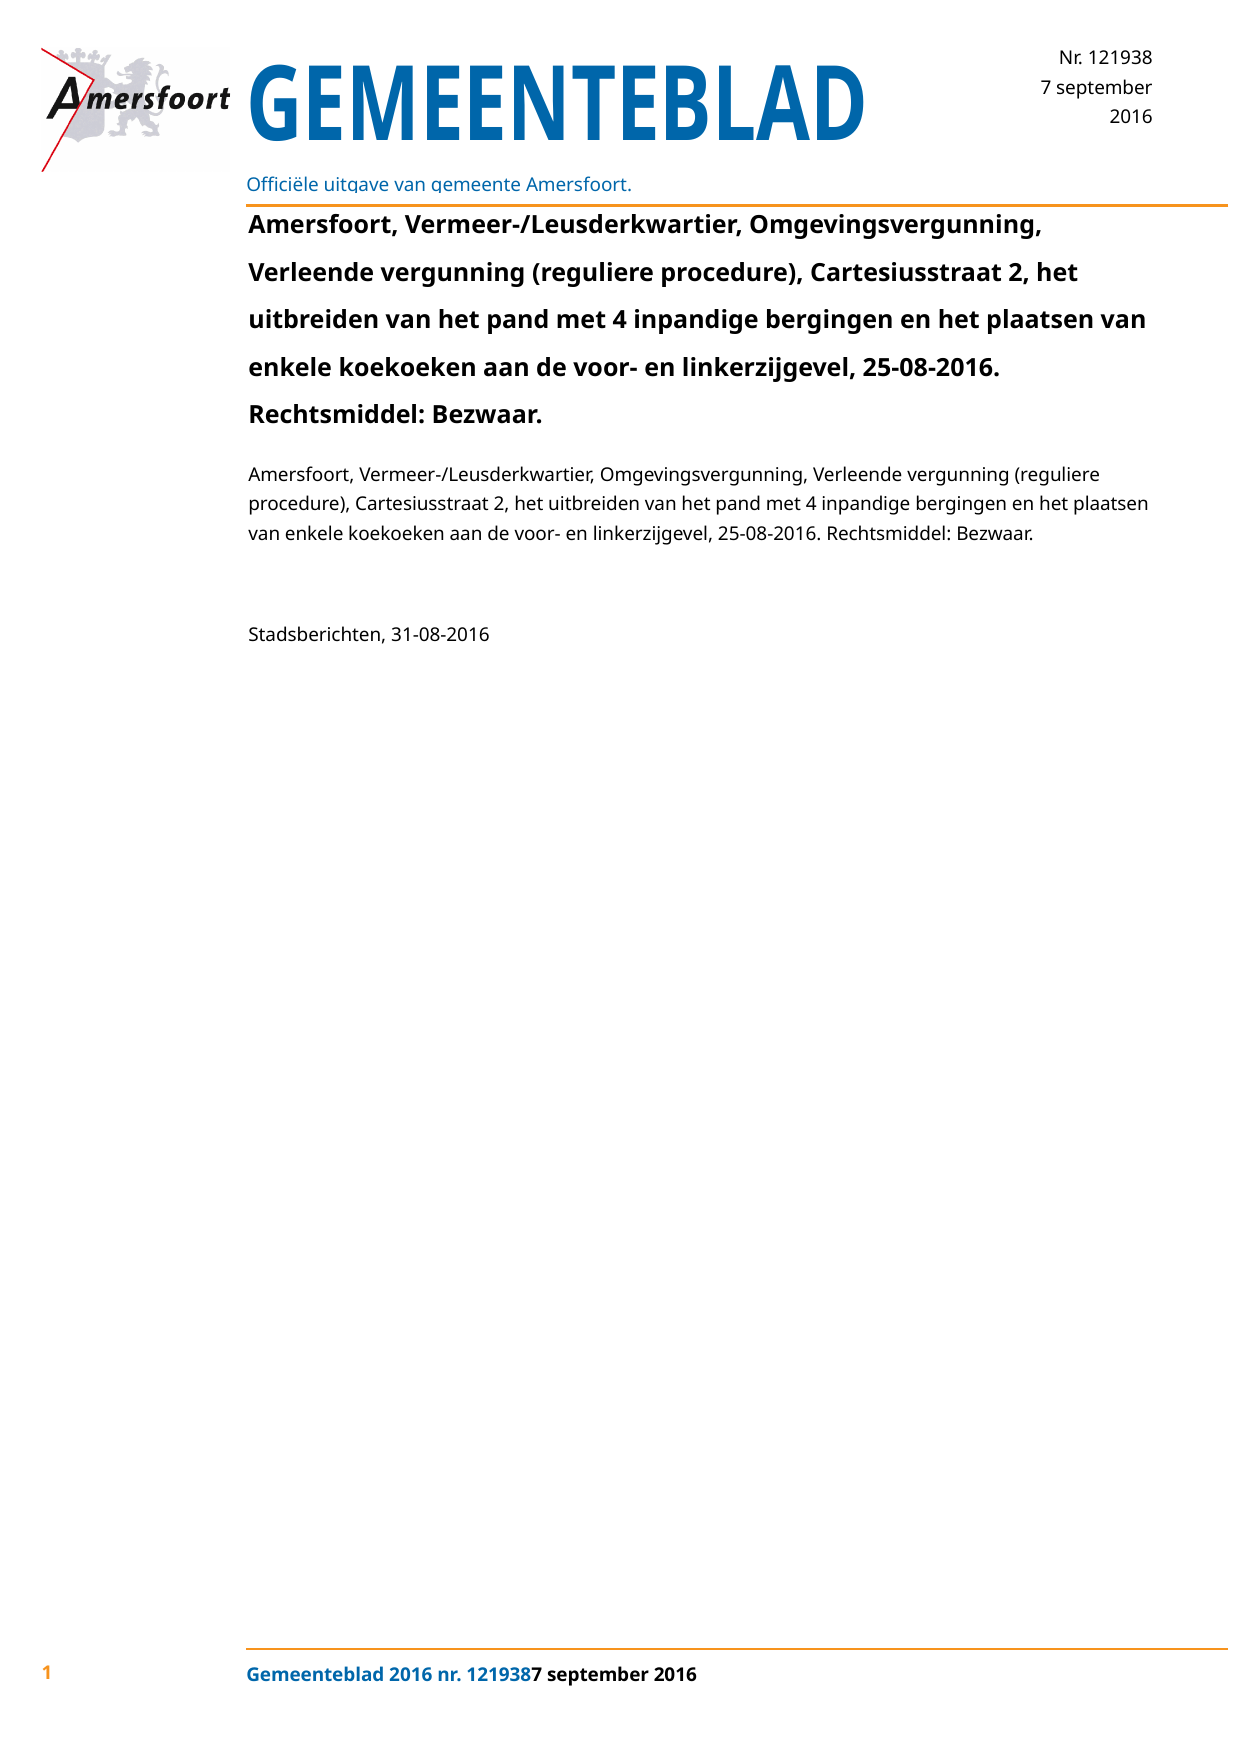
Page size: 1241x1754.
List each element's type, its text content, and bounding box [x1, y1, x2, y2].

picture [41, 47, 231, 172]
text Amersfoort, Vermeer-/Leusderkwartier, Omgevingsvergunning, Verleende vergunning (reguliere procedure), Cartesiusstraat 2, het uitbreiden van het pand met 4 inpandige bergingen en het plaatsen van enkele koekoeken aan de voor- en linkerzijgevel, 25-08-2016. Rechtsmiddel: Bezwaar. [248, 207, 1152, 431]
text Stadsberichten, 31-08-2016 [248, 621, 1152, 646]
text Amersfoort, Vermeer-/Leusderkwartier, Omgevingsvergunning, Verleende vergunning (reguliere procedure), Cartesiusstraat 2, het uitbreiden van het pand met 4 inpandige bergingen en het plaatsen van enkele koekoeken aan de voor- en linkerzijgevel, 25-08-2016. Rechtsmiddel: Bezwaar. [248, 461, 1152, 546]
